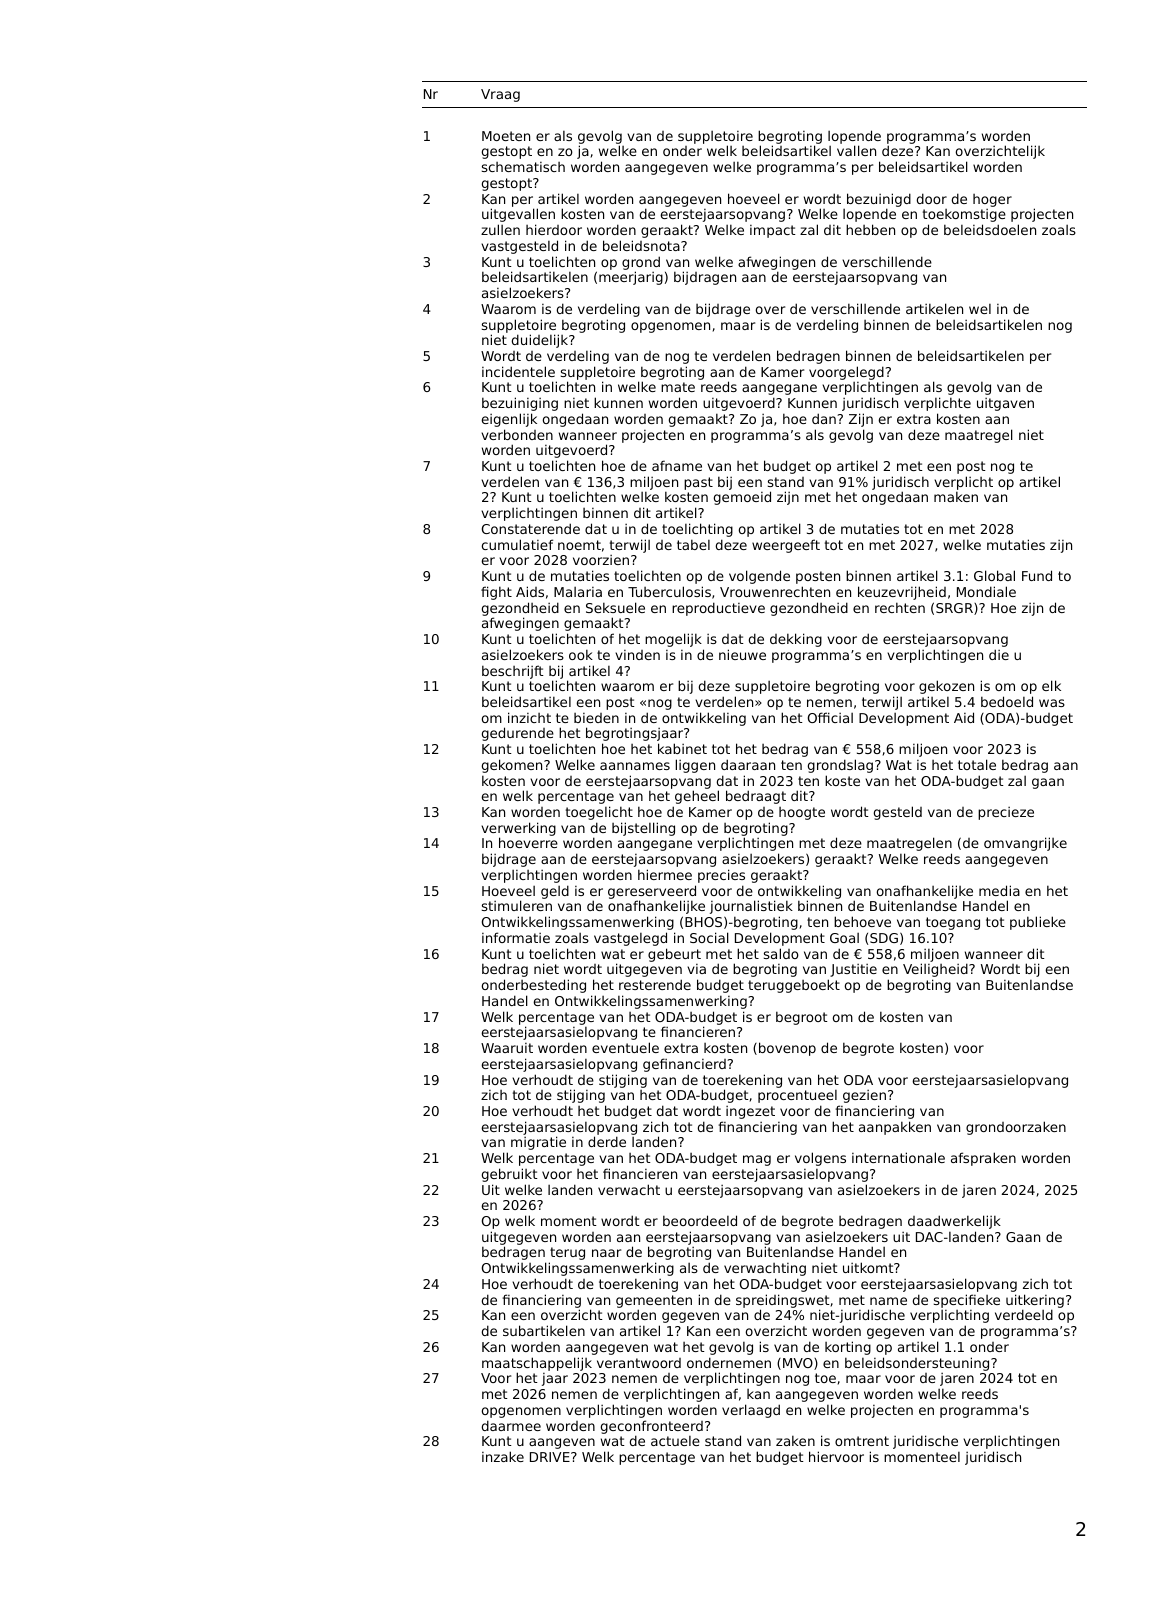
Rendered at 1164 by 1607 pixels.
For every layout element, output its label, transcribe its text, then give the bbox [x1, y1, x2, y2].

table_cell 18 [422, 1041, 475, 1072]
table_cell 14 [422, 836, 475, 883]
table_cell 26 [422, 1340, 475, 1371]
table_cell 16 [422, 946, 475, 1009]
table_cell 20 [422, 1104, 475, 1151]
table_cell Welk percentage van het ODA-budget is er begroot om de kosten van eerstejaarsasielopvang te financieren? [475, 1009, 1087, 1041]
table_cell [475, 108, 1087, 128]
table_cell [422, 108, 475, 128]
table_cell Voor het jaar 2023 nemen de verplichtingen nog toe, maar voor de jaren 2024 tot en met 2026 nemen de verplichtingen af, kan aangegeven worden welke reeds opgenomen verplichtingen worden verlaagd en welke projecten en programma's daarmee worden geconfronteerd? [475, 1371, 1087, 1434]
table_cell Welk percentage van het ODA-budget mag er volgens internationale afspraken worden gebruikt voor het financieren van eerstejaarsasielopvang? [475, 1151, 1087, 1182]
table_cell 19 [422, 1072, 475, 1104]
table_cell 1 [422, 129, 475, 191]
table_cell Kunt u aangeven wat de actuele stand van zaken is omtrent juridische verplichtingen inzake DRIVE? Welk percentage van het budget hiervoor is momenteel juridisch [475, 1434, 1087, 1466]
table_cell Kunt u toelichten in welke mate reeds aangegane verplichtingen als gevolg van de bezuiniging niet kunnen worden uitgevoerd? Kunnen juridisch verplichte uitgaven eigenlijk ongedaan worden gemaakt? Zo ja, hoe dan? Zijn er extra kosten aan verbonden wanneer projecten en programma’s als gevolg van deze maatregel niet worden uitgevoerd? [475, 380, 1087, 459]
table_cell Hoe verhoudt het budget dat wordt ingezet voor de financiering van eerstejaarsasielopvang zich tot de financiering van het aanpakken van grondoorzaken van migratie in derde landen? [475, 1104, 1087, 1151]
table_cell Moeten er als gevolg van de suppletoire begroting lopende programma’s worden gestopt en zo ja, welke en onder welk beleidsartikel vallen deze? Kan overzichtelijk schematisch worden aangegeven welke programma’s per beleidsartikel worden gestopt? [475, 129, 1087, 191]
table_cell 17 [422, 1009, 475, 1041]
table_cell Op welk moment wordt er beoordeeld of de begrote bedragen daadwerkelijk uitgegeven worden aan eerstejaarsopvang van asielzoekers uit DAC-landen? Gaan de bedragen terug naar de begroting van Buitenlandse Handel en Ontwikkelingssamenwerking als de verwachting niet uitkomt? [475, 1214, 1087, 1277]
table_cell Kunt u toelichten waarom er bij deze suppletoire begroting voor gekozen is om op elk beleidsartikel een post «nog te verdelen» op te nemen, terwijl artikel 5.4 bedoeld was om inzicht te bieden in de ontwikkeling van het Official Development Aid (ODA)-budget gedurende het begrotingsjaar? [475, 679, 1087, 742]
table_cell 5 [422, 349, 475, 380]
table_cell Kunt u toelichten of het mogelijk is dat de dekking voor de eerstejaarsopvang asielzoekers ook te vinden is in de nieuwe programma’s en verplichtingen die u beschrijft bij artikel 4? [475, 632, 1087, 679]
table_cell Hoe verhoudt de stijging van de toerekening van het ODA voor eerstejaarsasielopvang zich tot de stijging van het ODA-budget, procentueel gezien? [475, 1072, 1087, 1104]
table_cell Uit welke landen verwacht u eerstejaarsopvang van asielzoekers in de jaren 2024, 2025 en 2026? [475, 1183, 1087, 1214]
table_cell 15 [422, 884, 475, 946]
table_cell Kan een overzicht worden gegeven van de 24% niet-juridische verplichting verdeeld op de subartikelen van artikel 1? Kan een overzicht worden gegeven van de programma’s? [475, 1308, 1087, 1340]
table_cell Kunt u toelichten wat er gebeurt met het saldo van de € 558,6 miljoen wanneer dit bedrag niet wordt uitgegeven via de begroting van Justitie en Veiligheid? Wordt bij een onderbesteding het resterende budget teruggeboekt op de begroting van Buitenlandse Handel en Ontwikkelingssamenwerking? [475, 946, 1087, 1009]
table_cell Hoeveel geld is er gereserveerd voor de ontwikkeling van onafhankelijke media en het stimuleren van de onafhankelijke journalistiek binnen de Buitenlandse Handel en Ontwikkelingssamenwerking (BHOS)-begroting, ten behoeve van toegang tot publieke informatie zoals vastgelegd in Social Development Goal (SDG) 16.10? [475, 884, 1087, 946]
table_cell Kan per artikel worden aangegeven hoeveel er wordt bezuinigd door de hoger uitgevallen kosten van de eerstejaarsopvang? Welke lopende en toekomstige projecten zullen hierdoor worden geraakt? Welke impact zal dit hebben op de beleidsdoelen zoals vastgesteld in de beleidsnota? [475, 191, 1087, 254]
table_cell Wordt de verdeling van de nog te verdelen bedragen binnen de beleidsartikelen per incidentele suppletoire begroting aan de Kamer voorgelegd? [475, 349, 1087, 380]
table_cell Hoe verhoudt de toerekening van het ODA-budget voor eerstejaarsasielopvang zich tot de financiering van gemeenten in de spreidingswet, met name de specifieke uitkering? [475, 1277, 1087, 1308]
table_cell 27 [422, 1371, 475, 1434]
table_cell 6 [422, 380, 475, 459]
table_cell 8 [422, 522, 475, 569]
table_cell 9 [422, 569, 475, 632]
table_cell 2 [422, 191, 475, 254]
table_cell 24 [422, 1277, 475, 1308]
table_cell In hoeverre worden aangegane verplichtingen met deze maatregelen (de omvangrijke bijdrage aan de eerstejaarsopvang asielzoekers) geraakt? Welke reeds aangegeven verplichtingen worden hiermee precies geraakt? [475, 836, 1087, 883]
table_cell 25 [422, 1308, 475, 1340]
table_cell Kan worden aangegeven wat het gevolg is van de korting op artikel 1.1 onder maatschappelijk verantwoord ondernemen (MVO) en beleidsondersteuning? [475, 1340, 1087, 1371]
table_cell 23 [422, 1214, 475, 1277]
table_cell 21 [422, 1151, 475, 1182]
table_header Nr [422, 82, 475, 107]
table_cell Waarom is de verdeling van de bijdrage over de verschillende artikelen wel in de suppletoire begroting opgenomen, maar is de verdeling binnen de beleidsartikelen nog niet duidelijk? [475, 302, 1087, 349]
table_cell 10 [422, 632, 475, 679]
table_header Vraag [475, 82, 1087, 107]
table_cell Waaruit worden eventuele extra kosten (bovenop de begrote kosten) voor eerstejaarsasielopvang gefinancierd? [475, 1041, 1087, 1072]
table_cell 7 [422, 459, 475, 522]
table_cell Kunt u de mutaties toelichten op de volgende posten binnen artikel 3.1: Global Fund to fight Aids, Malaria en Tuberculosis, Vrouwenrechten en keuzevrijheid, Mondiale gezondheid en Seksuele en reproductieve gezondheid en rechten (SRGR)? Hoe zijn de afwegingen gemaakt? [475, 569, 1087, 632]
table_cell Kan worden toegelicht hoe de Kamer op de hoogte wordt gesteld van de precieze verwerking van de bijstelling op de begroting? [475, 805, 1087, 836]
table_cell 28 [422, 1434, 475, 1466]
table_cell Kunt u toelichten op grond van welke afwegingen de verschillende beleidsartikelen (meerjarig) bijdragen aan de eerstejaarsopvang van asielzoekers? [475, 254, 1087, 302]
table_cell 12 [422, 742, 475, 805]
table_cell 4 [422, 302, 475, 349]
table_cell Kunt u toelichten hoe de afname van het budget op artikel 2 met een post nog te verdelen van € 136,3 miljoen past bij een stand van 91% juridisch verplicht op artikel 2? Kunt u toelichten welke kosten gemoeid zijn met het ongedaan maken van verplichtingen binnen dit artikel? [475, 459, 1087, 522]
table_cell 22 [422, 1183, 475, 1214]
table_cell 11 [422, 679, 475, 742]
table_cell Kunt u toelichten hoe het kabinet tot het bedrag van € 558,6 miljoen voor 2023 is gekomen? Welke aannames liggen daaraan ten grondslag? Wat is het totale bedrag aan kosten voor de eerstejaarsopvang dat in 2023 ten koste van het ODA-budget zal gaan en welk percentage van het geheel bedraagt dit? [475, 742, 1087, 805]
table_cell 13 [422, 805, 475, 836]
table_cell Constaterende dat u in de toelichting op artikel 3 de mutaties tot en met 2028 cumulatief noemt, terwijl de tabel deze weergeeft tot en met 2027, welke mutaties zijn er voor 2028 voorzien? [475, 522, 1087, 569]
table_cell 3 [422, 254, 475, 302]
